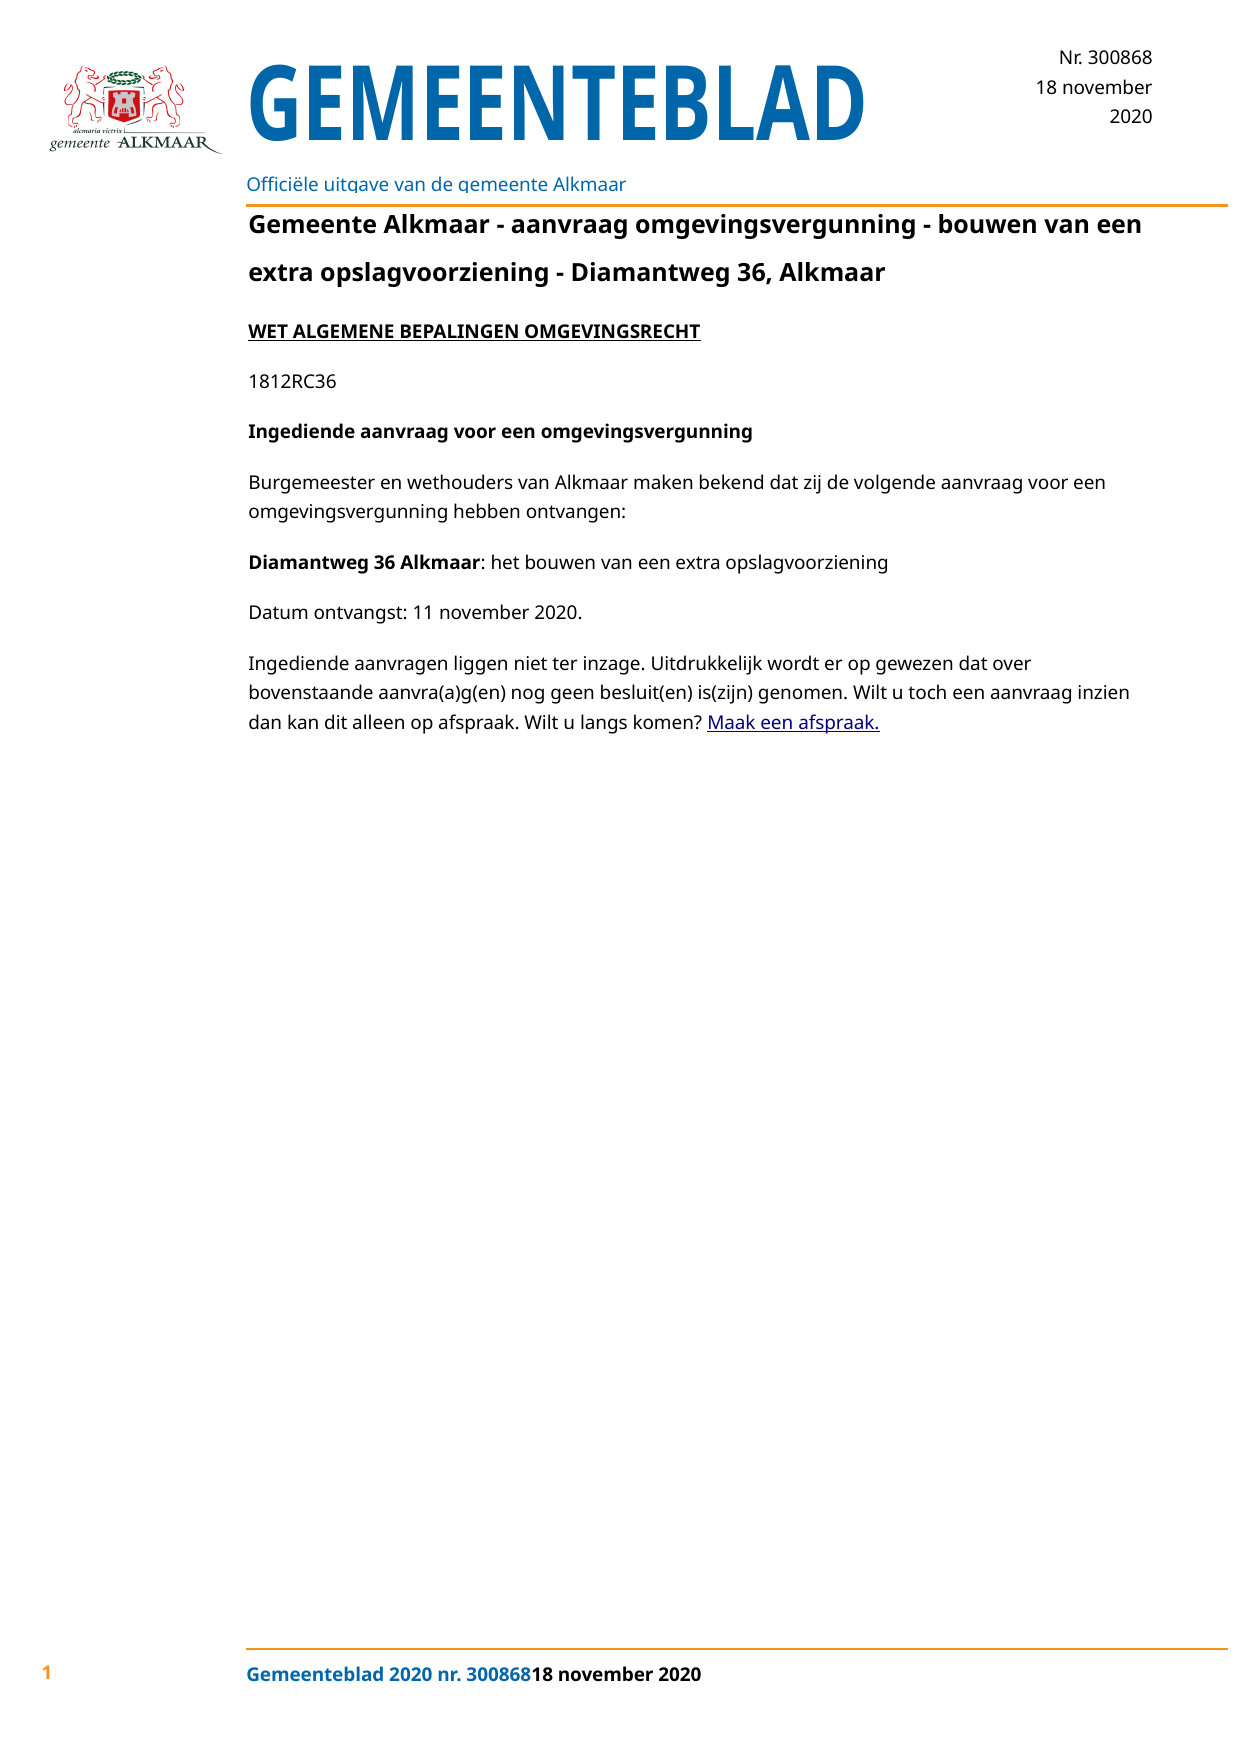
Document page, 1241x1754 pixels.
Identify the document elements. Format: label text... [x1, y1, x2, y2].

text Diamantweg 36 Alkmaar: het bouwen van een extra opslagvoorziening [248, 549, 1152, 575]
text Ingediende aanvragen liggen niet ter inzage. Uitdrukkelijk wordt er op gewezen dat over bovenstaande aanvra(a)g(en) nog geen besluit(en) is(zijn) genomen. Wilt u toch een aanvraag inzien dan kan dit alleen op afspraak. Wilt u langs komen? Maak een afspraak. [248, 650, 1152, 735]
picture [41, 47, 231, 172]
text 1812RC36 [248, 368, 1152, 394]
text Burgemeester en wethouders van Alkmaar maken bekend dat zij de volgende aanvraag voor een omgevingsvergunning hebben ontvangen: [248, 469, 1152, 524]
text WET ALGEMENE BEPALINGEN OMGEVINGSRECHT [248, 318, 1152, 344]
text Ingediende aanvraag voor een omgevingsvergunning [248, 419, 1152, 444]
text Gemeente Alkmaar - aanvraag omgevingsvergunning - bouwen van een extra opslagvoorziening - Diamantweg 36, Alkmaar [248, 207, 1152, 288]
text Datum ontvangst: 11 november 2020. [248, 599, 1152, 625]
